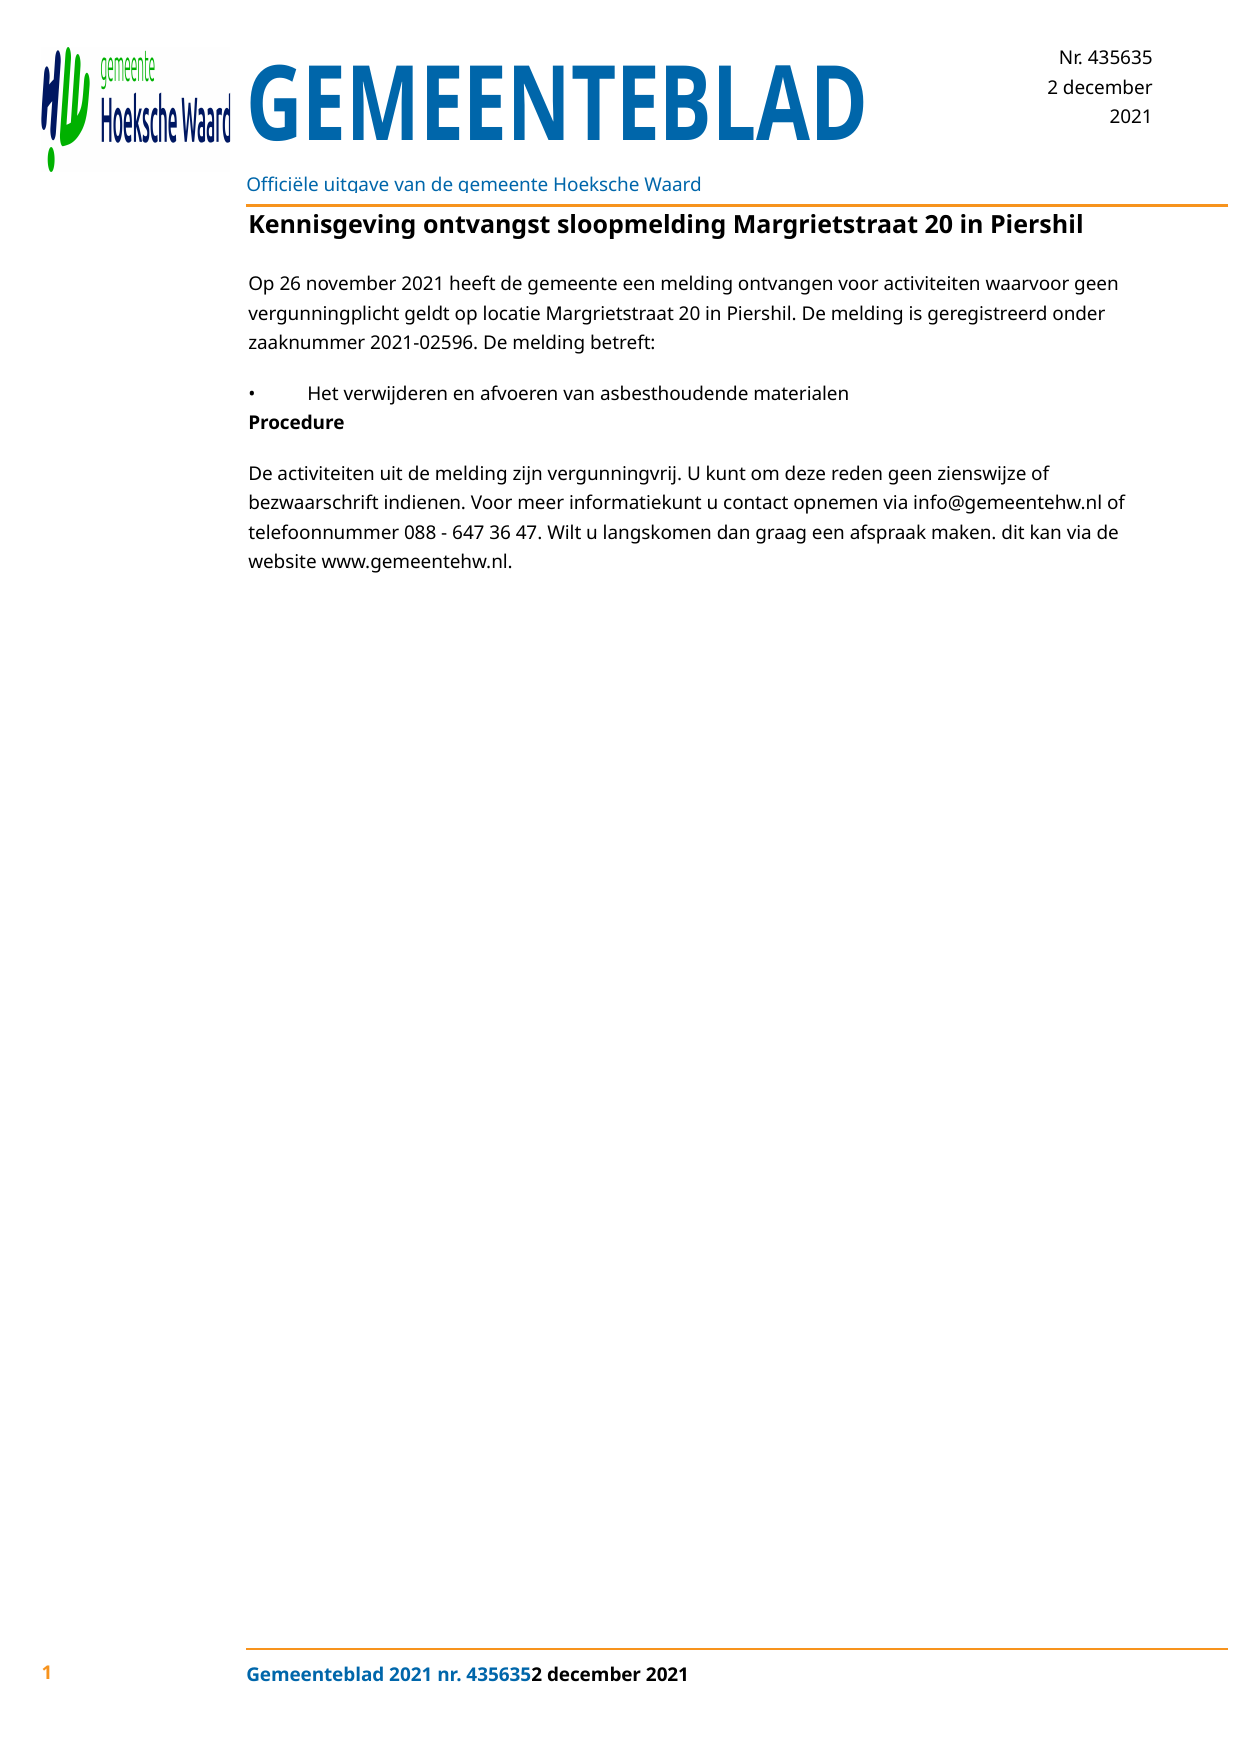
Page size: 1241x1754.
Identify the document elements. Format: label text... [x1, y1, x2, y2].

text Procedure [248, 409, 1152, 435]
picture [41, 47, 231, 172]
list Het verwijderen en afvoeren van asbesthoudende materialen [248, 380, 1152, 406]
text Op 26 november 2021 heeft de gemeente een melding ontvangen voor activiteiten waarvoor geen vergunningplicht geldt op locatie Margrietstraat 20 in Piershil. De melding is geregistreerd onder zaaknummer 2021-02596. De melding betreft: [248, 270, 1152, 355]
text Kennisgeving ontvangst sloopmelding Margrietstraat 20 in Piershil [248, 207, 1152, 241]
text De activiteiten uit de melding zijn vergunningvrij. U kunt om deze reden geen zienswijze of bezwaarschrift indienen. Voor meer informatiekunt u contact opnemen via info@gemeentehw.nl of telefoonnummer 088 - 647 36 47. Wilt u langskomen dan graag een afspraak maken. dit kan via de website www.gemeentehw.nl. [248, 460, 1152, 574]
